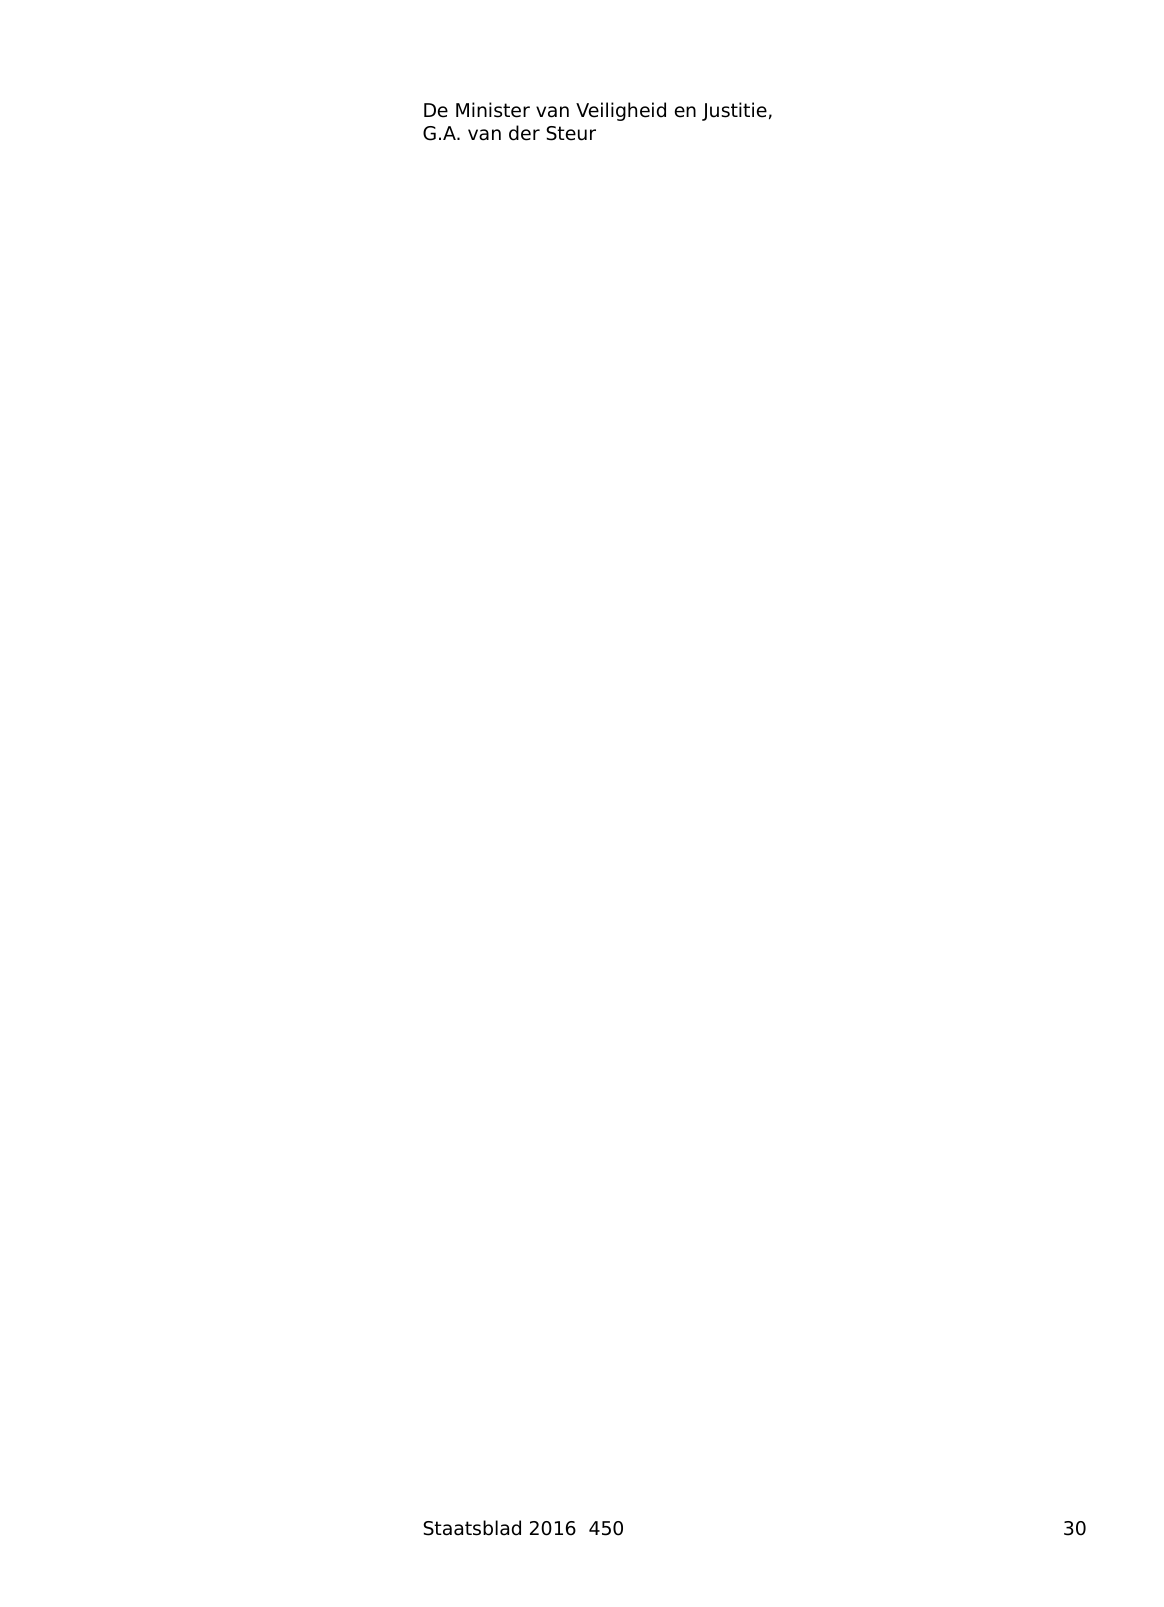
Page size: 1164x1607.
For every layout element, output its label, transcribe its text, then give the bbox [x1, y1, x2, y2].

text De Minister van Veiligheid en Justitie, G.A. van der Steur [422, 100, 1087, 144]
